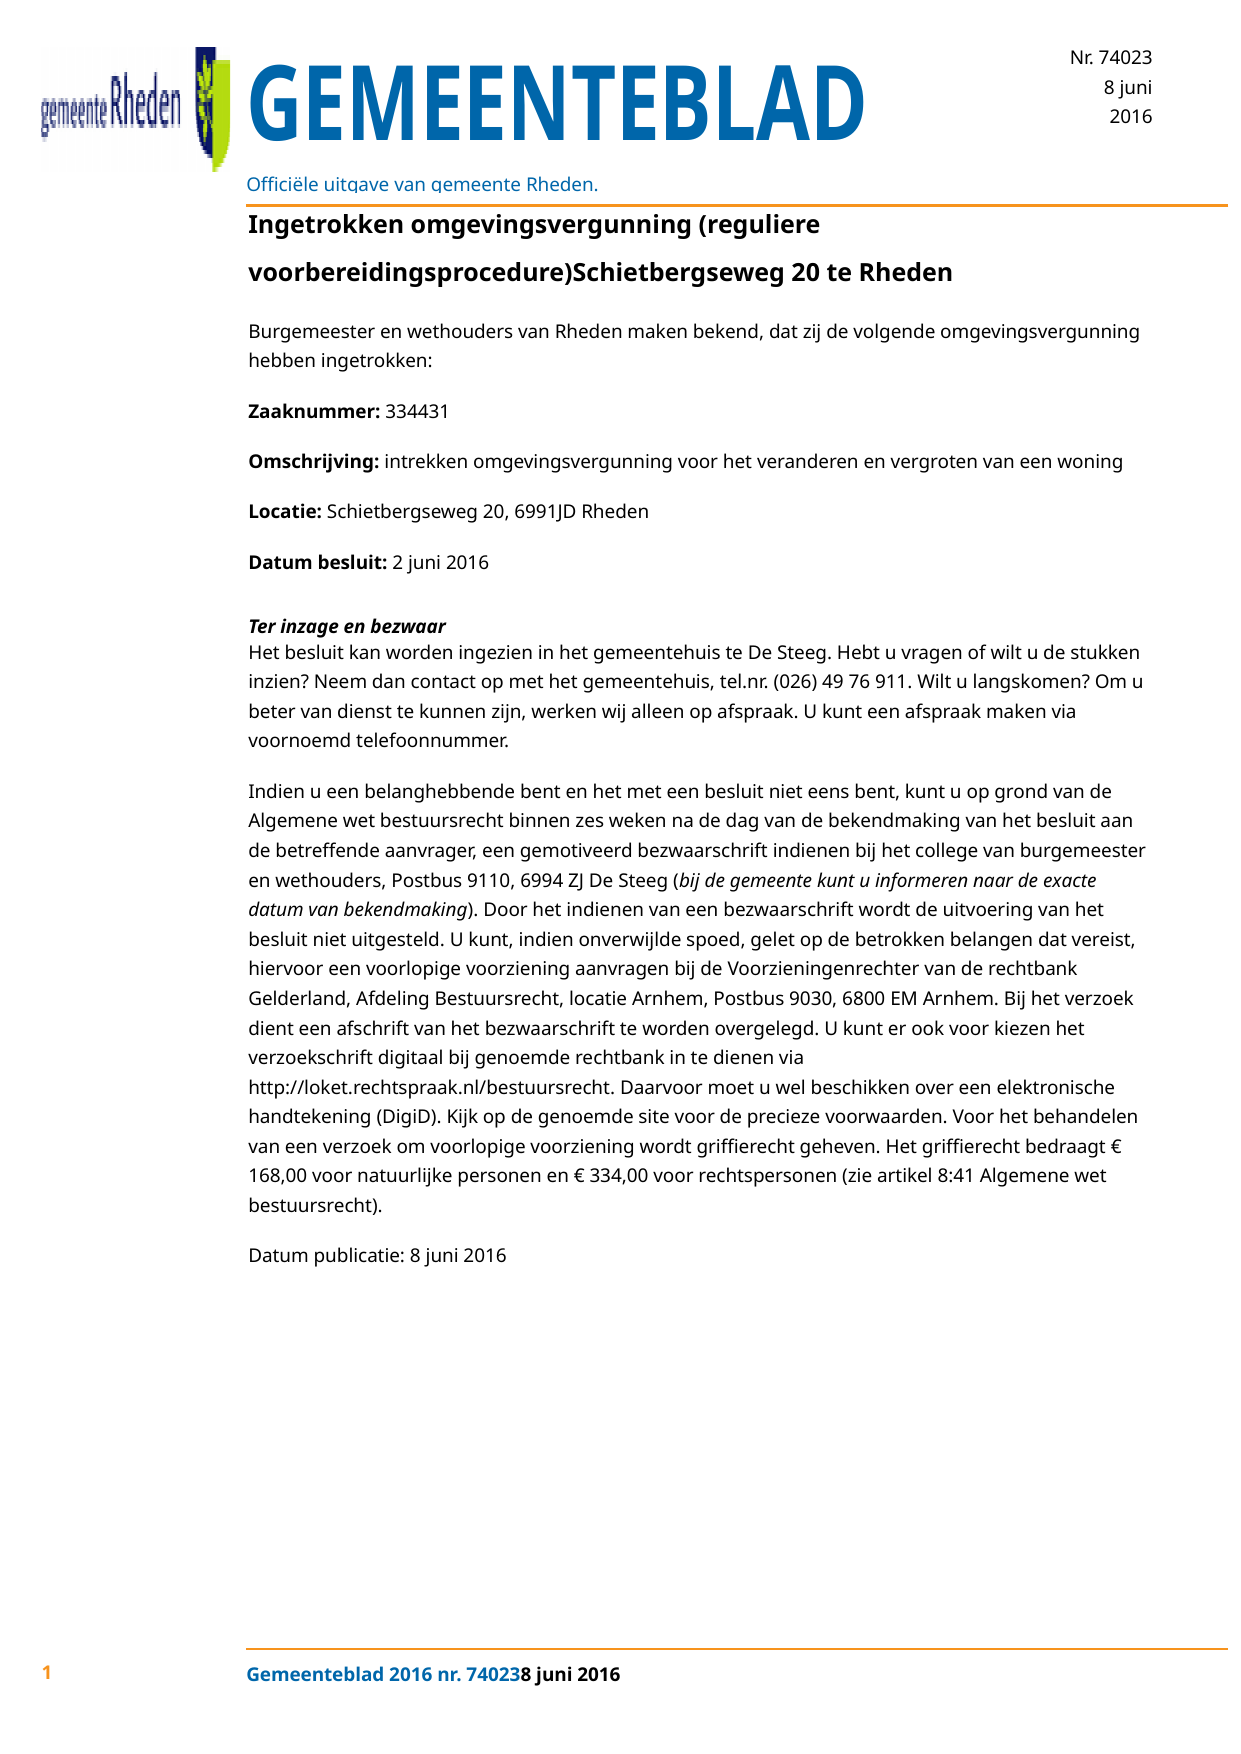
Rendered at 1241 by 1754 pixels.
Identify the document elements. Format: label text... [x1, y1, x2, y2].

text Datum publicatie: 8 juni 2016 [248, 1243, 1152, 1268]
text Locatie: Schietbergseweg 20, 6991JD Rheden [248, 499, 1152, 524]
text Burgemeester en wethouders van Rheden maken bekend, dat zij de volgende omgevingsvergunning hebben ingetrokken: [248, 318, 1152, 373]
text Indien u een belanghebbende bent en het met een besluit niet eens bent, kunt u op grond van de Algemene wet bestuursrecht binnen zes weken na de dag van de bekendmaking van het besluit aan de betreffende aanvrager, een gemotiveerd bezwaarschrift indienen bij het college van burgemeester en wethouders, Postbus 9110, 6994 ZJ De Steeg (bij de gemeente kunt u informeren naar de exacte datum van bekendmaking). Door het indienen van een bezwaarschrift wordt de uitvoering van het besluit niet uitgesteld. U kunt, indien onverwijlde spoed, gelet op de betrokken belangen dat vereist, hiervoor een voorlopige voorziening aanvragen bij de Voorzieningenrechter van de rechtbank Gelderland, Afdeling Bestuursrecht, locatie Arnhem, Postbus 9030, 6800 EM Arnhem. Bij het verzoek dient een afschrift van het bezwaarschrift te worden overgelegd. U kunt er ook voor kiezen het verzoekschrift digitaal bij genoemde rechtbank in te dienen via http://loket.rechtspraak.nl/bestuursrecht. Daarvoor moet u wel beschikken over een elektronische handtekening (DigiD). Kijk op de genoemde site voor de precieze voorwaarden. Voor het behandelen van een verzoek om voorlopige voorziening wordt griffierecht geheven. Het griffierecht bedraagt € 168,00 voor natuurlijke personen en € 334,00 voor rechtspersonen (zie artikel 8:41 Algemene wet bestuursrecht). [248, 778, 1152, 1218]
text Zaaknummer: 334431 [248, 398, 1152, 424]
picture [41, 47, 231, 172]
text Datum besluit: 2 juni 2016 [248, 549, 1152, 575]
text Ter inzage en bezwaar [248, 613, 1152, 639]
text Ingetrokken omgevingsvergunning (reguliere voorbereidingsprocedure)Schietbergseweg 20 te Rheden [248, 207, 1152, 288]
text Omschrijving: intrekken omgevingsvergunning voor het veranderen en vergroten van een woning [248, 448, 1152, 474]
text Het besluit kan worden ingezien in het gemeentehuis te De Steeg. Hebt u vragen of wilt u de stukken inzien? Neem dan contact op met het gemeentehuis, tel.nr. (026) 49 76 911. Wilt u langskomen? Om u beter van dienst te kunnen zijn, werken wij alleen op afspraak. U kunt een afspraak maken via voornoemd telefoonnummer. [248, 639, 1152, 753]
